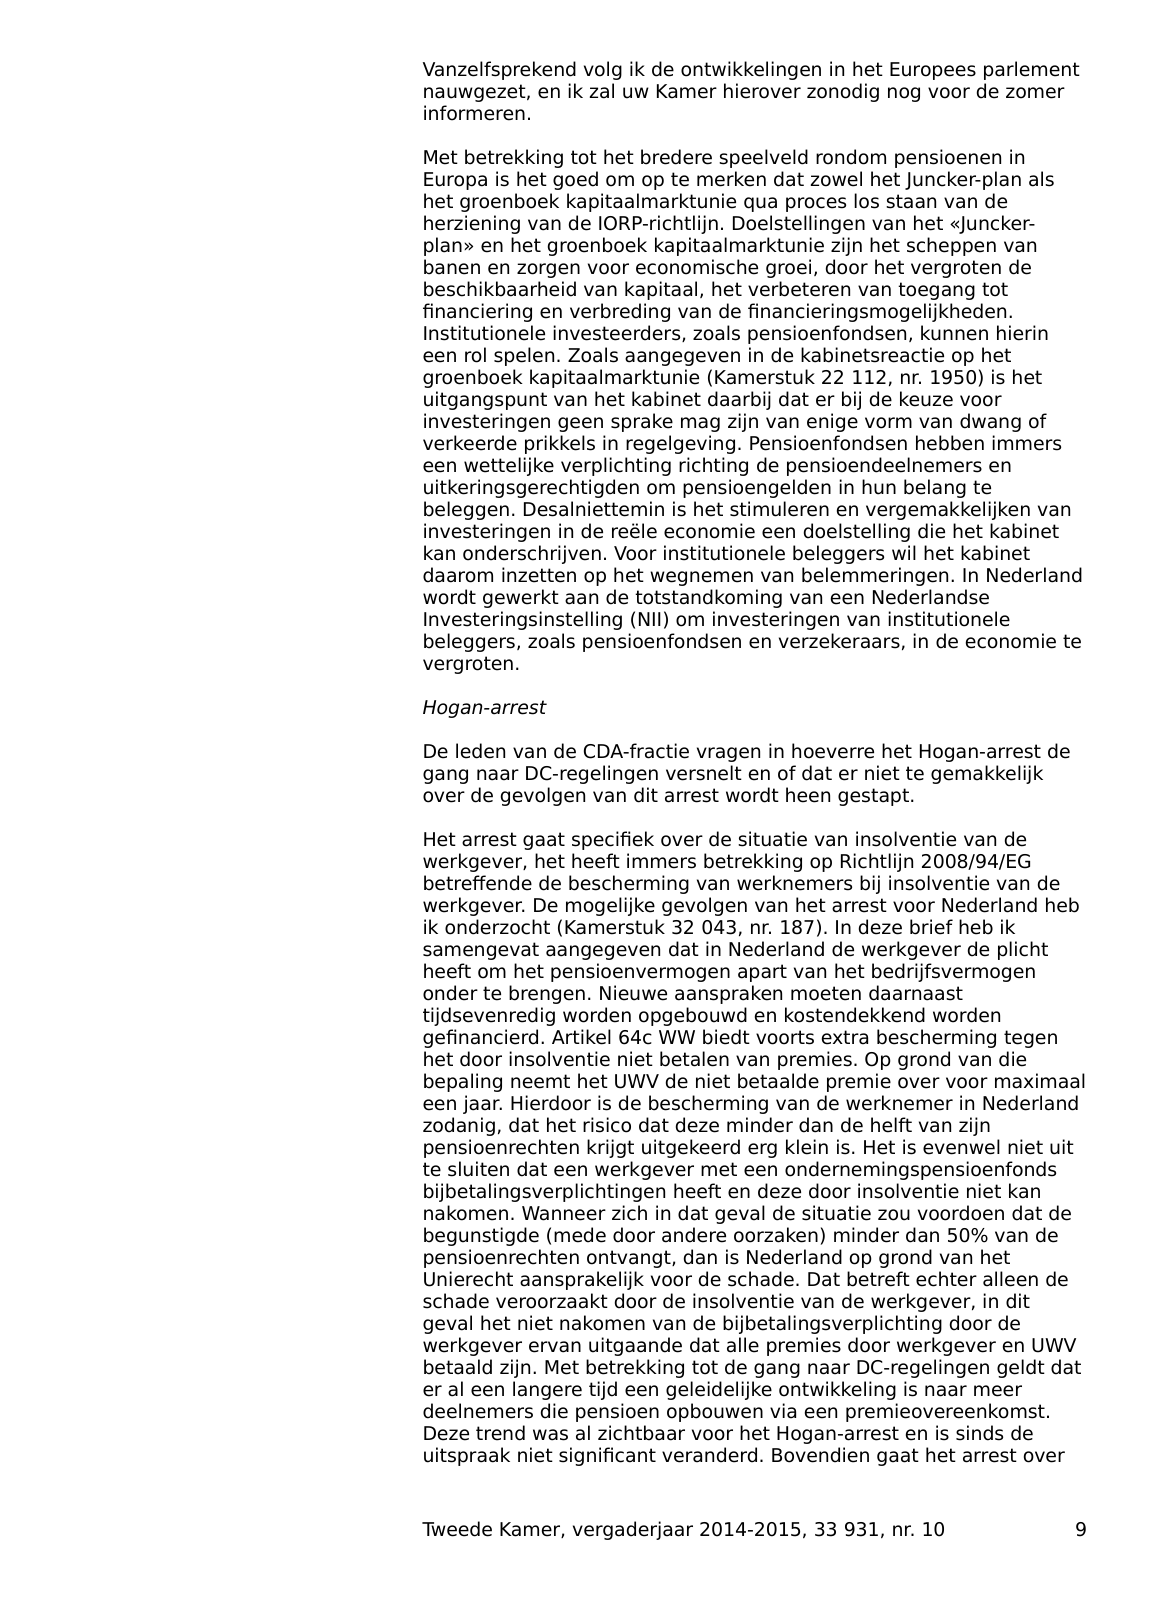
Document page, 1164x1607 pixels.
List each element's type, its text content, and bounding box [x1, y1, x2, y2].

text Met betrekking tot het bredere speelveld rondom pensioenen in Europa is het goed om op te merken dat zowel het Juncker-plan als het groenboek kapitaalmarktunie qua proces los staan van de herziening van de IORP-richtlijn. Doelstellingen van het «Juncker-plan» en het groenboek kapitaalmarktunie zijn het scheppen van banen en zorgen voor economische groei, door het vergroten de beschikbaarheid van kapitaal, het verbeteren van toegang tot financiering en verbreding van de financieringsmogelijkheden. Institutionele investeerders, zoals pensioenfondsen, kunnen hierin een rol spelen. Zoals aangegeven in de kabinetsreactie op het groenboek kapitaalmarktunie (Kamerstuk 22 112, nr. 1950) is het uitgangspunt van het kabinet daarbij dat er bij de keuze voor investeringen geen sprake mag zijn van enige vorm van dwang of verkeerde prikkels in regelgeving. Pensioenfondsen hebben immers een wettelijke verplichting richting de pensioendeelnemers en uitkeringsgerechtigden om pensioengelden in hun belang te beleggen. Desalniettemin is het stimuleren en vergemakkelijken van investeringen in de reële economie een doelstelling die het kabinet kan onderschrijven. Voor institutionele beleggers wil het kabinet daarom inzetten op het wegnemen van belemmeringen. In Nederland wordt gewerkt aan de totstandkoming van een Nederlandse Investeringsinstelling (NII) om investeringen van institutionele beleggers, zoals pensioenfondsen en verzekeraars, in de economie te vergroten. [422, 147, 1087, 675]
text Vanzelfsprekend volg ik de ontwikkelingen in het Europees parlement nauwgezet, en ik zal uw Kamer hierover zonodig nog voor de zomer informeren. [422, 59, 1087, 125]
subtitle Hogan-arrest [422, 697, 1087, 719]
text Het arrest gaat specifiek over de situatie van insolventie van de werkgever, het heeft immers betrekking op Richtlijn 2008/94/EG betreffende de bescherming van werknemers bij insolventie van de werkgever. De mogelijke gevolgen van het arrest voor Nederland heb ik onderzocht (Kamerstuk 32 043, nr. 187). In deze brief heb ik samengevat aangegeven dat in Nederland de werkgever de plicht heeft om het pensioenvermogen apart van het bedrijfsvermogen onder te brengen. Nieuwe aanspraken moeten daarnaast tijdsevenredig worden opgebouwd en kostendekkend worden gefinancierd. Artikel 64c WW biedt voorts extra bescherming tegen het door insolventie niet betalen van premies. Op grond van die bepaling neemt het UWV de niet betaalde premie over voor maximaal een jaar. Hierdoor is de bescherming van de werknemer in Nederland zodanig, dat het risico dat deze minder dan de helft van zijn pensioenrechten krijgt uitgekeerd erg klein is. Het is evenwel niet uit te sluiten dat een werkgever met een ondernemingspensioenfonds bijbetalingsverplichtingen heeft en deze door insolventie niet kan nakomen. Wanneer zich in dat geval de situatie zou voordoen dat de begunstigde (mede door andere oorzaken) minder dan 50% van de pensioenrechten ontvangt, dan is Nederland op grond van het Unierecht aansprakelijk voor de schade. Dat betreft echter alleen de schade veroorzaakt door de insolventie van de werkgever, in dit geval het niet nakomen van de bijbetalingsverplichting door de werkgever ervan uitgaande dat alle premies door werkgever en UWV betaald zijn. Met betrekking tot de gang naar DC-regelingen geldt dat er al een langere tijd een geleidelijke ontwikkeling is naar meer deelnemers die pensioen opbouwen via een premieovereenkomst. Deze trend was al zichtbaar voor het Hogan-arrest en is sinds de uitspraak niet significant veranderd. Bovendien gaat het arrest over [422, 829, 1087, 1467]
text De leden van de CDA-fractie vragen in hoeverre het Hogan-arrest de gang naar DC-regelingen versnelt en of dat er niet te gemakkelijk over de gevolgen van dit arrest wordt heen gestapt. [422, 741, 1087, 807]
